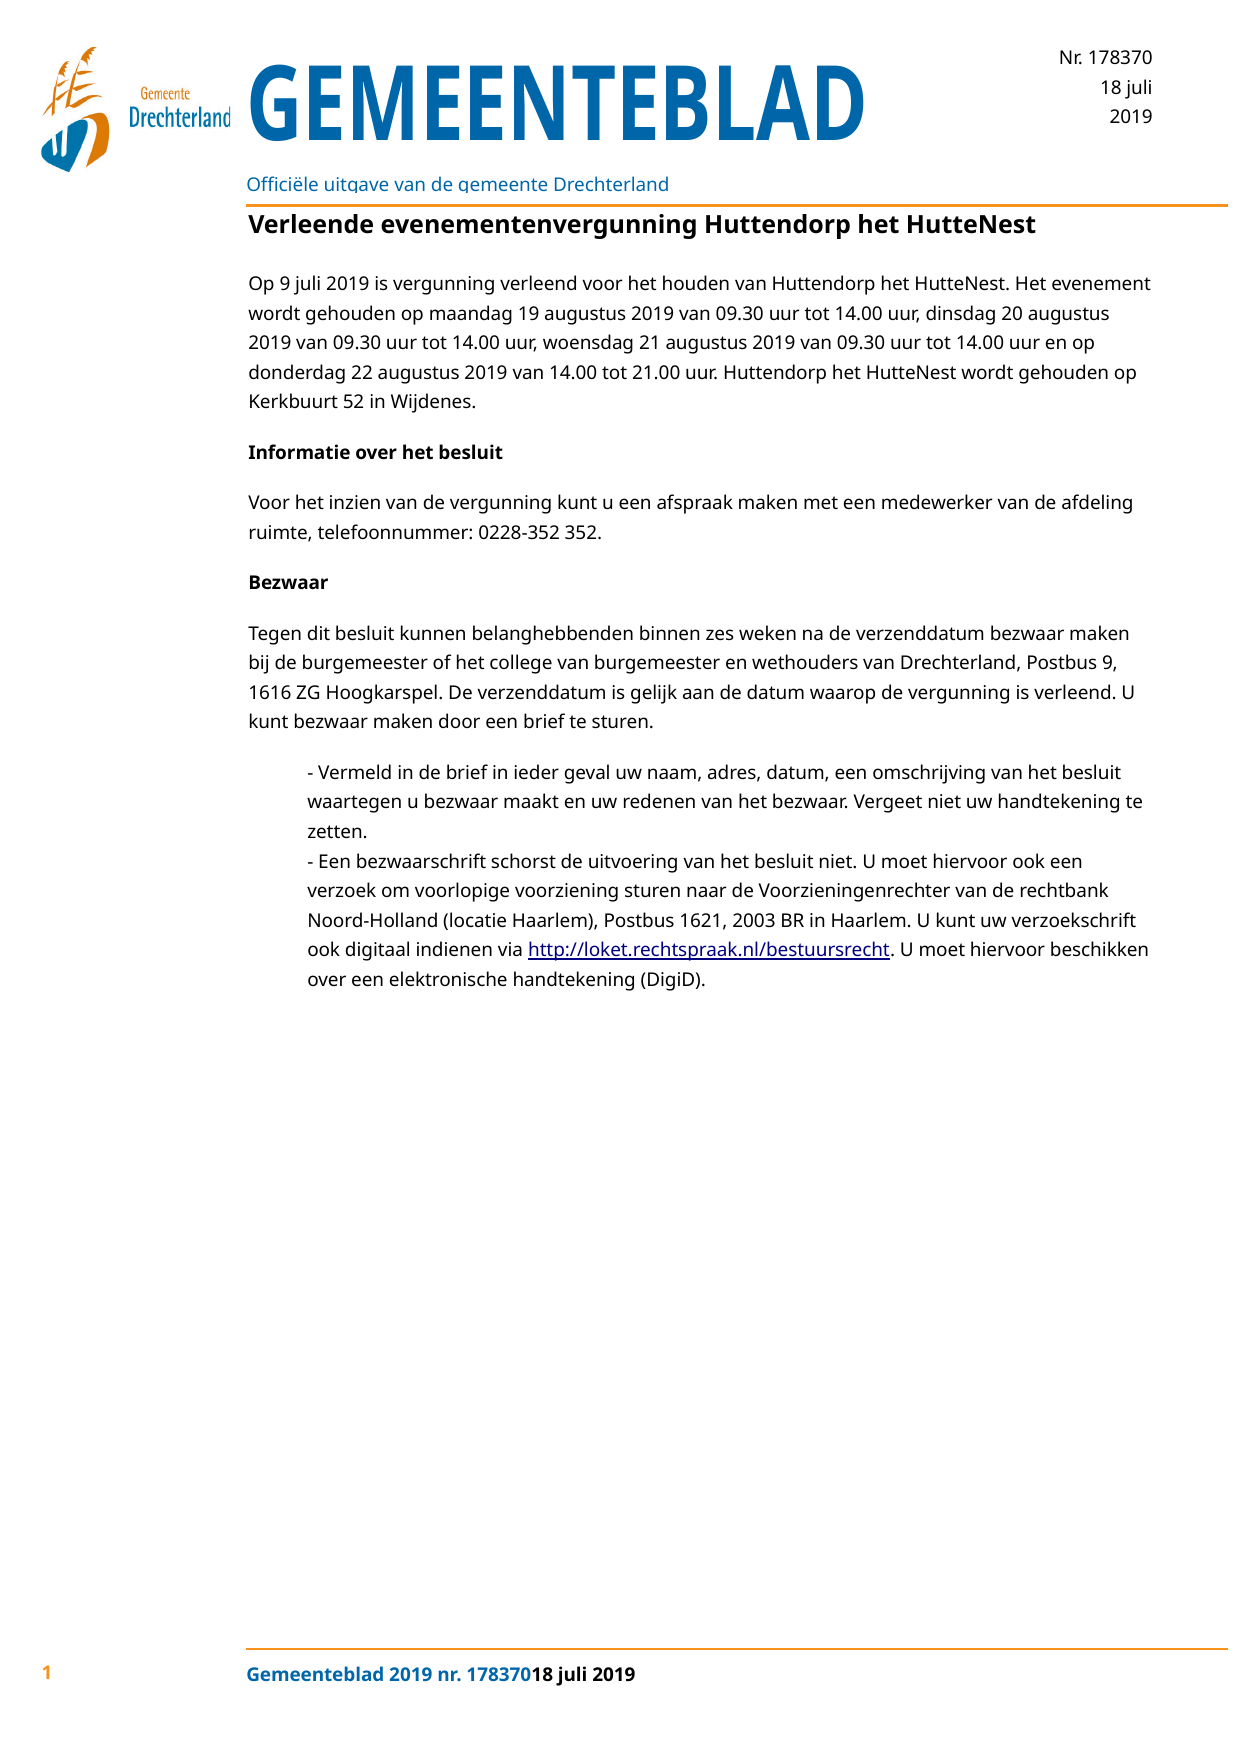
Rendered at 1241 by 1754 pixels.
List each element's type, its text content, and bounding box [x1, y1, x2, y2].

text Verleende evenementenvergunning Huttendorp het HutteNest [248, 207, 1152, 241]
list - Een bezwaarschrift schorst de uitvoering van het besluit niet. U moet hiervoor ook een verzoek om voorlopige voorziening sturen naar de Voorzieningenrechter van de rechtbank Noord-Holland (locatie Haarlem), Postbus 1621, 2003 BR in Haarlem. U kunt uw verzoekschrift ook digitaal indienen via http://loket.rechtspraak.nl/bestuursrecht. U moet hiervoor beschikken over een elektronische handtekening (DigiD). [248, 848, 1152, 992]
picture [226, 115, 231, 124]
picture [41, 158, 64, 172]
text Informatie over het besluit [248, 439, 1152, 465]
text Op 9 juli 2019 is vergunning verleend voor het houden van Huttendorp het HutteNest. Het evenement wordt gehouden op maandag 19 augustus 2019 van 09.30 uur tot 14.00 uur, dinsdag 20 augustus 2019 van 09.30 uur tot 14.00 uur, woensdag 21 augustus 2019 van 09.30 uur tot 14.00 uur en op donderdag 22 augustus 2019 van 14.00 tot 21.00 uur. Huttendorp het HutteNest wordt gehouden op Kerkbuurt 52 in Wijdenes. [248, 270, 1152, 414]
text Bezwaar [248, 569, 1152, 595]
text Tegen dit besluit kunnen belanghebbenden binnen zes weken na de verzenddatum bezwaar maken bij de burgemeester of het college van burgemeester en wethouders van Drechterland, Postbus 9, 1616 ZG Hoogkarspel. De verzenddatum is gelijk aan de datum waarop de vergunning is verleend. U kunt bezwaar maken door een brief te sturen. [248, 620, 1152, 734]
list - Vermeld in de brief in ieder geval uw naam, adres, datum, een omschrijving van het besluit waartegen u bezwaar maakt en uw redenen van het bezwaar. Vergeet niet uw handtekening te zetten. [248, 759, 1152, 844]
text Voor het inzien van de vergunning kunt u een afspraak maken met een medewerker van de afdeling ruimte, telefoonnummer: 0228-352 352. [248, 489, 1152, 545]
picture [41, 47, 231, 172]
